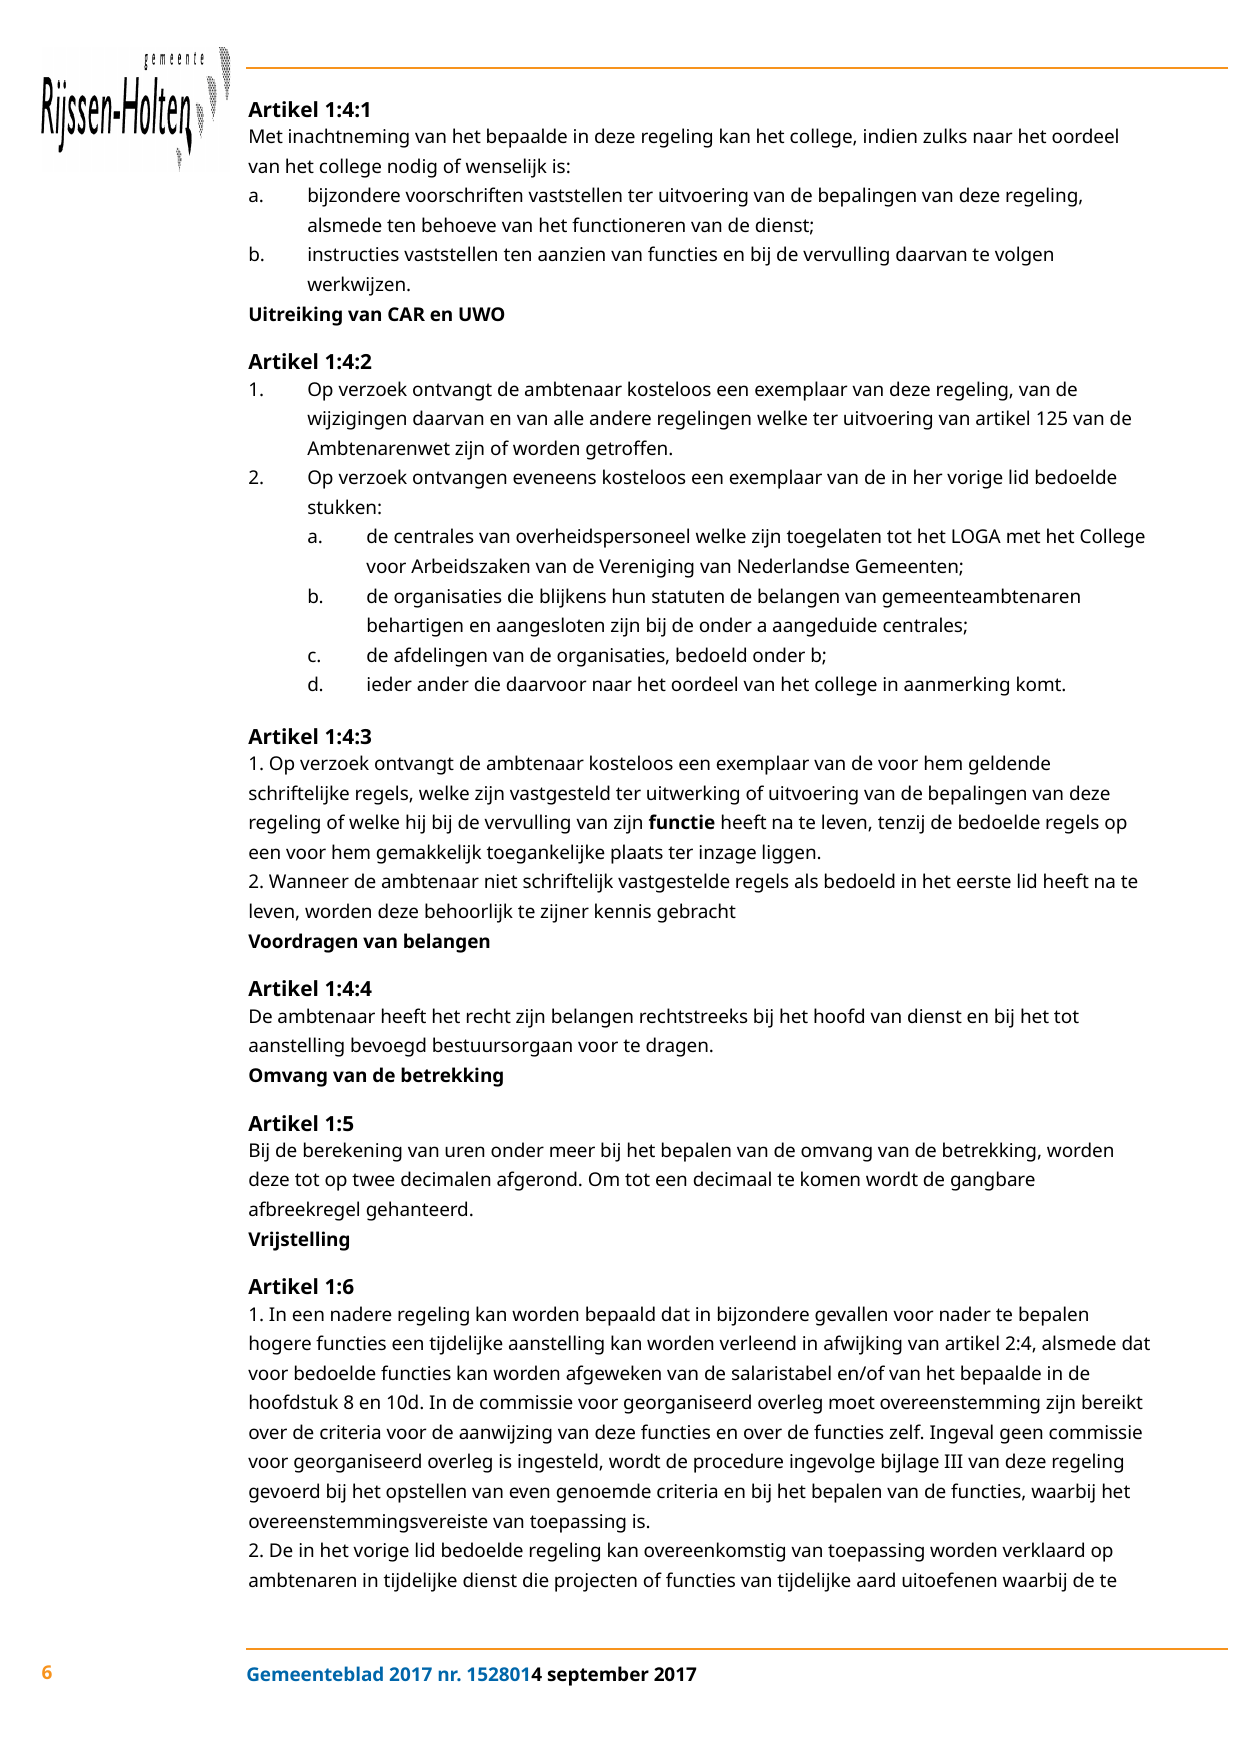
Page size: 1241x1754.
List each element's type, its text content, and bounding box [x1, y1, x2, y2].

text Uitreiking van CAR en UWO [248, 301, 1152, 326]
text De ambtenaar heeft het recht zijn belangen rechtstreeks bij het hoofd van dienst en bij het tot aanstelling bevoegd bestuursorgaan voor te dragen. [248, 1003, 1152, 1058]
text Omvang van de betrekking [248, 1062, 1152, 1088]
list Op verzoek ontvangen eveneens kosteloos een exemplaar van de in her vorige lid bedoelde stukken: [248, 464, 1152, 520]
list de organisaties die blijkens hun statuten de belangen van gemeenteambtenaren behartigen en aangesloten zijn bij de onder a aangeduide centrales; [307, 583, 1152, 638]
list ieder ander die daarvoor naar het oordeel van het college in aanmerking komt. [307, 672, 1152, 697]
text Artikel 1:4:2 [248, 347, 1152, 376]
text 2. De in het vorige lid bedoelde regeling kan overeenkomstig van toepassing worden verklaard op ambtenaren in tijdelijke dienst die projecten of functies van tijdelijke aard uitoefenen waarbij de te [248, 1537, 1152, 1593]
text Met inachtneming van het bepaalde in deze regeling kan het college, indien zulks naar het oordeel van het college nodig of wenselijk is: [248, 123, 1152, 178]
text Artikel 1:6 [248, 1272, 1152, 1301]
text Artikel 1:4:1 [248, 95, 1152, 123]
list de afdelingen van de organisaties, bedoeld onder b; [307, 642, 1152, 668]
text Vrijstelling [248, 1226, 1152, 1252]
text Bij de berekening van uren onder meer bij het bepalen van de omvang van de betrekking, worden deze tot op twee decimalen afgerond. Om tot een decimaal te komen wordt de gangbare afbreekregel gehanteerd. [248, 1137, 1152, 1222]
picture [41, 47, 231, 172]
list instructies vaststellen ten aanzien van functies en bij de vervulling daarvan te volgen werkwijzen. [248, 242, 1152, 297]
text Artikel 1:4:4 [248, 974, 1152, 1003]
list bijzondere voorschriften vaststellen ter uitvoering van de bepalingen van deze regeling, alsmede ten behoeve van het functioneren van de dienst; [248, 182, 1152, 238]
text 1. In een nadere regeling kan worden bepaald dat in bijzondere gevallen voor nader te bepalen hogere functies een tijdelijke aanstelling kan worden verleend in afwijking van artikel 2:4, alsmede dat voor bedoelde functies kan worden afgeweken van de salaristabel en/of van het bepaalde in de hoofdstuk 8 en 10d. In de commissie voor georganiseerd overleg moet overeenstemming zijn bereikt over de criteria voor de aanwijzing van deze functies en over de functies zelf. Ingeval geen commissie voor georganiseerd overleg is ingesteld, wordt de procedure ingevolge bijlage III van deze regeling gevoerd bij het opstellen van even genoemde criteria en bij het bepalen van de functies, waarbij het overeenstemmingsvereiste van toepassing is. [248, 1301, 1152, 1534]
text 1. Op verzoek ontvangt de ambtenaar kosteloos een exemplaar van de voor hem geldende schriftelijke regels, welke zijn vastgesteld ter uitwerking of uitvoering van de bepalingen van deze regeling of welke hij bij de vervulling van zijn functie heeft na te leven, tenzij de bedoelde regels op een voor hem gemakkelijk toegankelijke plaats ter inzage liggen. [248, 750, 1152, 865]
list de centrales van overheidspersoneel welke zijn toegelaten tot het LOGA met het College voor Arbeidszaken van de Vereniging van Nederlandse Gemeenten; [307, 524, 1152, 579]
text Artikel 1:4:3 [248, 722, 1152, 750]
list Op verzoek ontvangt de ambtenaar kosteloos een exemplaar van deze regeling, van de wijzigingen daarvan en van alle andere regelingen welke ter uitvoering van artikel 125 van de Ambtenarenwet zijn of worden getroffen. [248, 376, 1152, 461]
text Voordragen van belangen [248, 928, 1152, 954]
text 2. Wanneer de ambtenaar niet schriftelijk vastgestelde regels als bedoeld in het eerste lid heeft na te leven, worden deze behoorlijk te zijner kennis gebracht [248, 869, 1152, 924]
text Artikel 1:5 [248, 1109, 1152, 1137]
